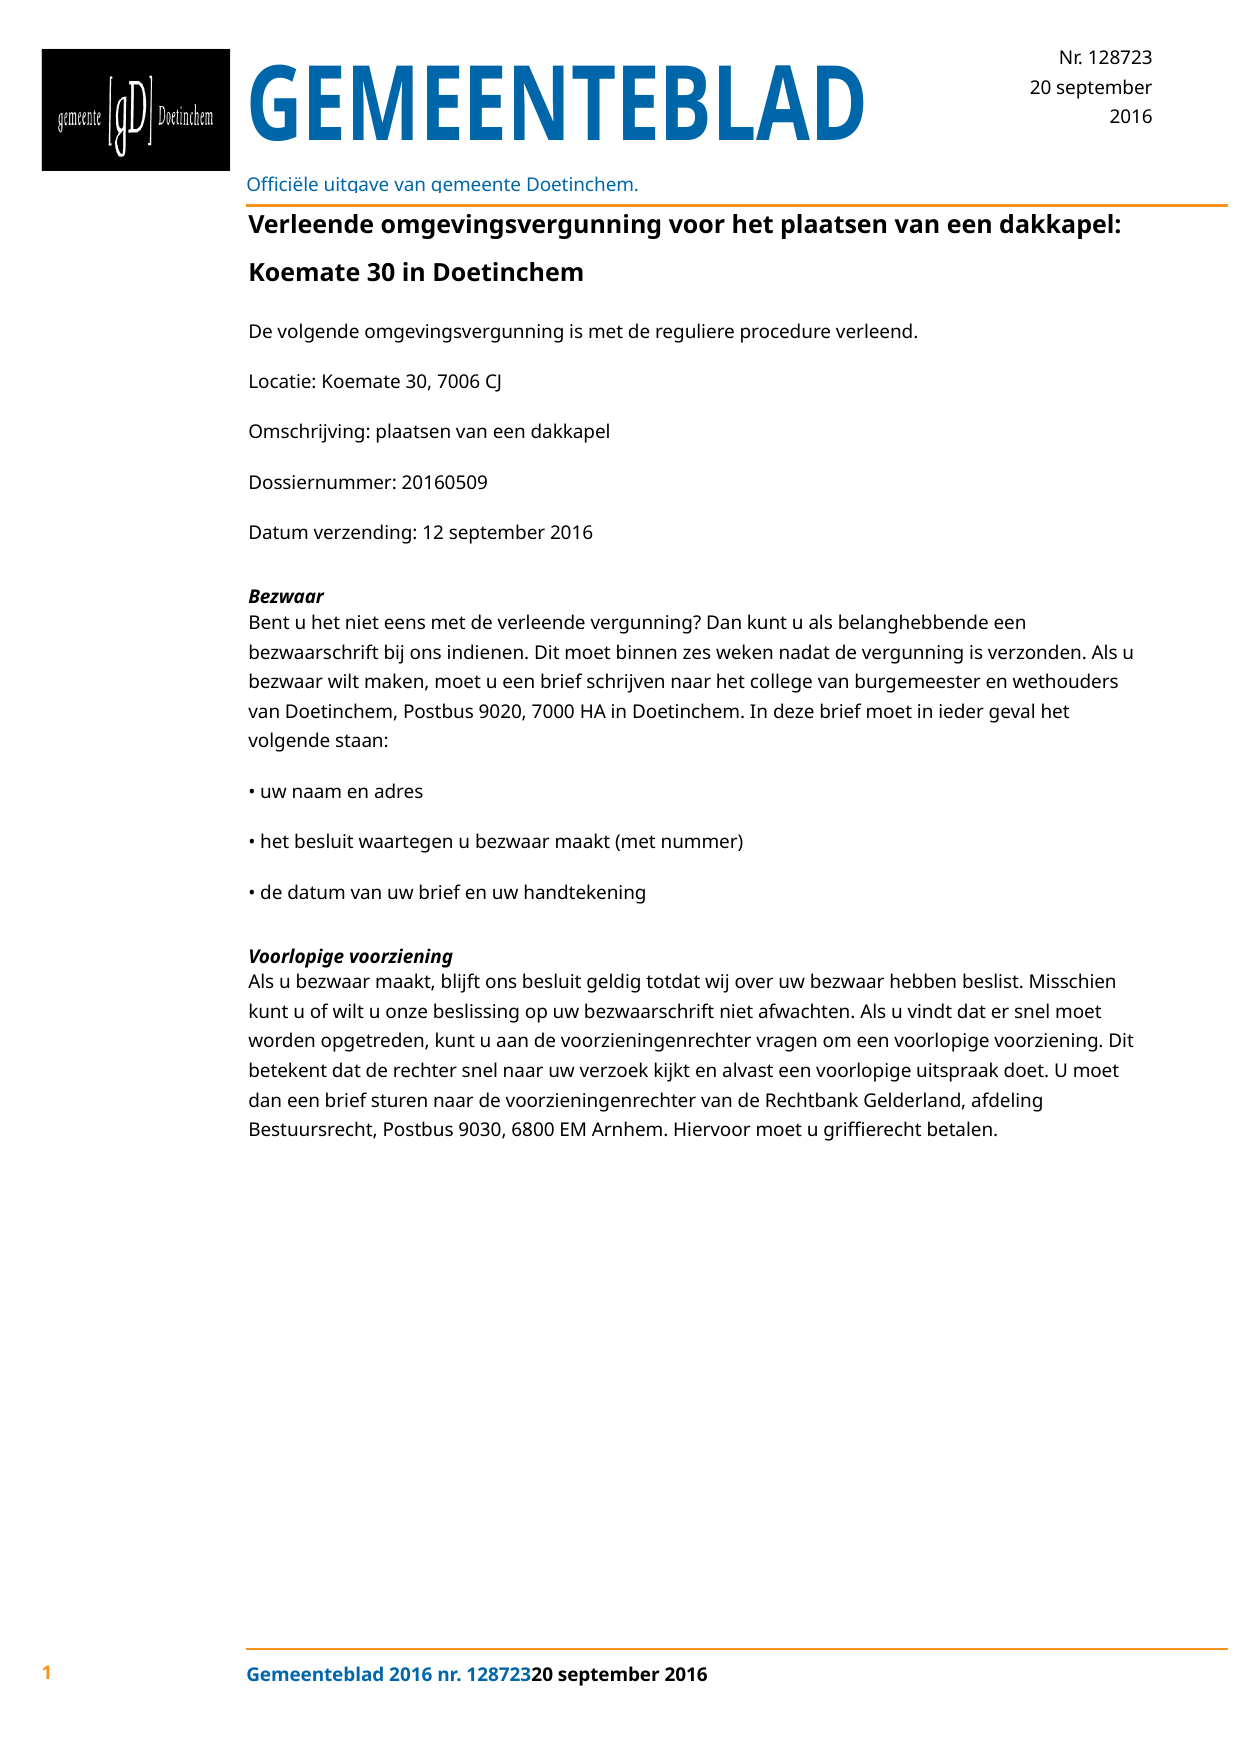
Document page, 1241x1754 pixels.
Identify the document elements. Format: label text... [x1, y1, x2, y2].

text • uw naam en adres [248, 778, 1152, 804]
text Omschrijving: plaatsen van een dakkapel [248, 419, 1152, 444]
text Locatie: Koemate 30, 7006 CJ [248, 368, 1152, 394]
text Datum verzending: 12 september 2016 [248, 519, 1152, 545]
text Bezwaar [248, 583, 1152, 609]
text Dossiernummer: 20160509 [248, 469, 1152, 495]
text De volgende omgevingsvergunning is met de reguliere procedure verleend. [248, 318, 1152, 344]
text Als u bezwaar maakt, blijft ons besluit geldig totdat wij over uw bezwaar hebben beslist. Misschien kunt u of wilt u onze beslissing op uw bezwaarschrift niet afwachten. Als u vindt dat er snel moet worden opgetreden, kunt u aan de voorzieningenrechter vragen om een voorlopige voorziening. Dit betekent dat de rechter snel naar uw verzoek kijkt en alvast een voorlopige uitspraak doet. U moet dan een brief sturen naar de voorzieningenrechter van de Rechtbank Gelderland, afdeling Bestuursrecht, Postbus 9030, 6800 EM Arnhem. Hiervoor moet u griffierecht betalen. [248, 968, 1152, 1142]
text Bent u het niet eens met de verleende vergunning? Dan kunt u als belanghebbende een bezwaarschrift bij ons indienen. Dit moet binnen zes weken nadat de vergunning is verzonden. Als u bezwaar wilt maken, moet u een brief schrijven naar het college van burgemeester en wethouders van Doetinchem, Postbus 9020, 7000 HA in Doetinchem. In deze brief moet in ieder geval het volgende staan: [248, 609, 1152, 753]
text Voorlopige voorziening [248, 943, 1152, 968]
picture [41, 47, 231, 172]
text Verleende omgevingsvergunning voor het plaatsen van een dakkapel: Koemate 30 in Doetinchem [248, 207, 1152, 288]
text • het besluit waartegen u bezwaar maakt (met nummer) [248, 828, 1152, 854]
text • de datum van uw brief en uw handtekening [248, 879, 1152, 904]
